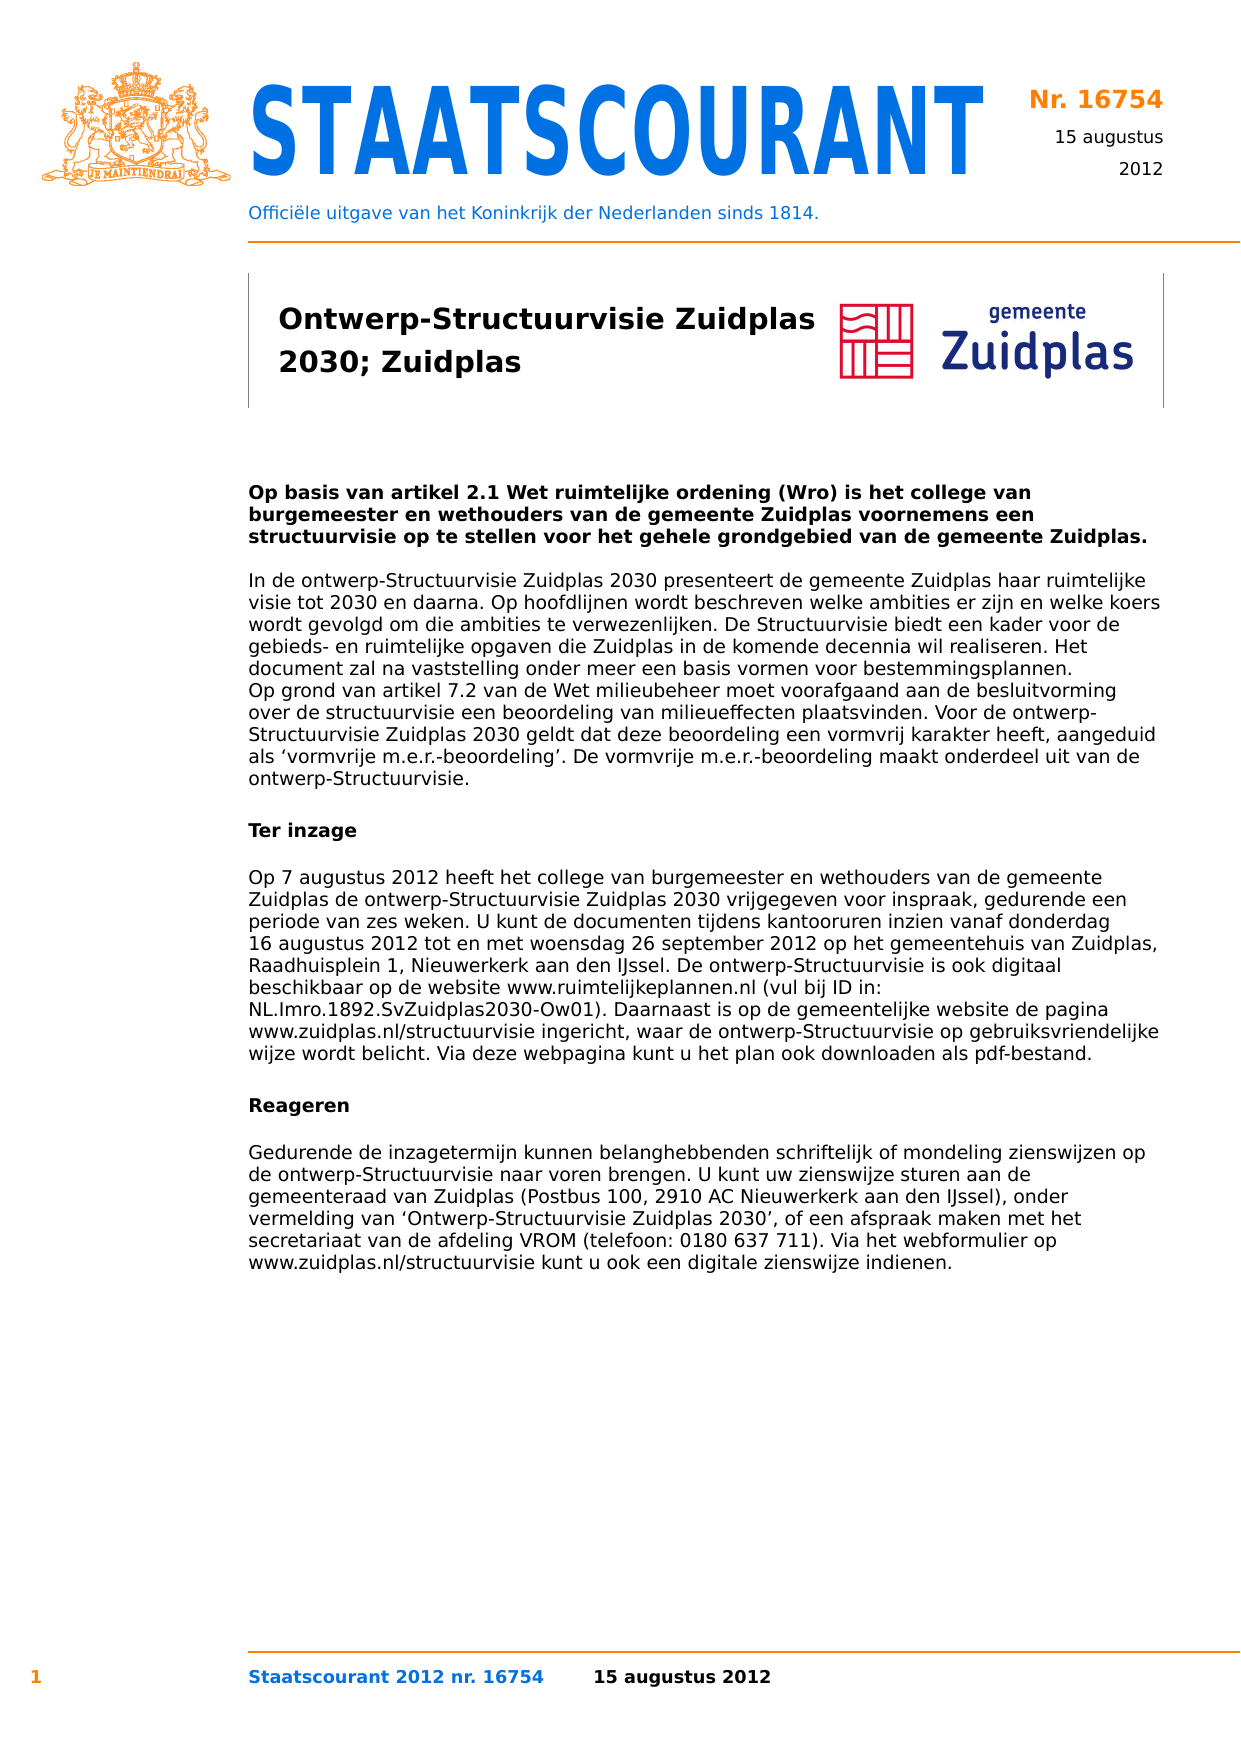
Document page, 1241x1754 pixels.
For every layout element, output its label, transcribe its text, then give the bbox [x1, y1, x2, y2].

text Op 7 augustus 2012 heeft het college van burgemeester en wethouders van de gemeente Zuidplas de ontwerp-Structuurvisie Zuidplas 2030 vrijgegeven voor inspraak, gedurende een periode van zes weken. U kunt de documenten tijdens kantooruren inzien vanaf donderdag 16 augustus 2012 tot en met woensdag 26 september 2012 op het gemeentehuis van Zuidplas, Raadhuisplein 1, Nieuwerkerk aan den IJssel. De ontwerp-Structuurvisie is ook digitaal beschikbaar op de website www.ruimtelijkeplannen.nl (vul bij ID in: NL.Imro.1892.SvZuidplas2030-Ow01). Daarnaast is op de gemeentelijke website de pagina www.zuidplas.nl/structuurvisie ingericht, waar de ontwerp-Structuurvisie op gebruiksvriendelijke wijze wordt belicht. Via deze webpagina kunt u het plan ook downloaden als pdf-bestand. [248, 867, 1163, 1065]
table_cell 15 augustus [998, 121, 1240, 153]
table_header STAATSCOURANT [248, 62, 998, 203]
subtitle Reageren [248, 1095, 1163, 1117]
text Op grond van artikel 7.2 van de Wet milieubeheer moet voorafgaand aan de besluitvorming over de structuurvisie een beoordeling van milieueffecten plaatsvinden. Voor de ontwerp-Structuurvisie Zuidplas 2030 geldt dat deze beoordeling een vormvrij karakter heeft, aangeduid als ‘vormvrije m.e.r.-beoordeling’. De vormvrije m.e.r.-beoordeling maakt onderdeel uit van de ontwerp-Structuurvisie. [248, 680, 1163, 790]
text Gedurende de inzagetermijn kunnen belanghebbenden schriftelijk of mondeling zienswijzen op de ontwerp-Structuurvisie naar voren brengen. U kunt uw zienswijze sturen aan de gemeenteraad van Zuidplas (Postbus 100, 2910 AC Nieuwerkerk aan den IJssel), onder vermelding van ‘Ontwerp-Structuurvisie Zuidplas 2030’, of een afspraak maken met het secretariaat van de afdeling VROM (telefoon: 0180 637 711). Via het webformulier op www.zuidplas.nl/structuurvisie kunt u ook een digitale zienswijze indienen. [248, 1142, 1163, 1273]
text Op basis van artikel 2.1 Wet ruimtelijke ordening (Wro) is het college van burgemeester en wethouders van de gemeente Zuidplas voornemens een structuurvisie op te stellen voor het gehele grondgebied van de gemeente Zuidplas. [248, 482, 1163, 548]
table_cell Officiële uitgave van het Koninkrijk der Nederlanden sinds 1814. [248, 203, 1240, 241]
picture [838, 302, 1134, 380]
table_header [25, 62, 248, 241]
text In de ontwerp-Structuurvisie Zuidplas 2030 presenteert de gemeente Zuidplas haar ruimtelijke visie tot 2030 en daarna. Op hoofdlijnen wordt beschreven welke ambities er zijn en welke koers wordt gevolgd om die ambities te verwezenlijken. De Structuurvisie biedt een kader voor de gebieds- en ruimtelijke opgaven die Zuidplas in de komende decennia wil realiseren. Het document zal na vaststelling onder meer een basis vormen voor bestemmingsplannen. [248, 570, 1163, 680]
picture [41, 62, 231, 186]
subtitle Ontwerp-Structuurvisie Zuidplas 2030; Zuidplas [249, 273, 1163, 408]
subtitle Ter inzage [248, 820, 1163, 842]
table_cell 2012 [998, 153, 1240, 203]
table_header Nr. 16754 [998, 62, 1240, 121]
